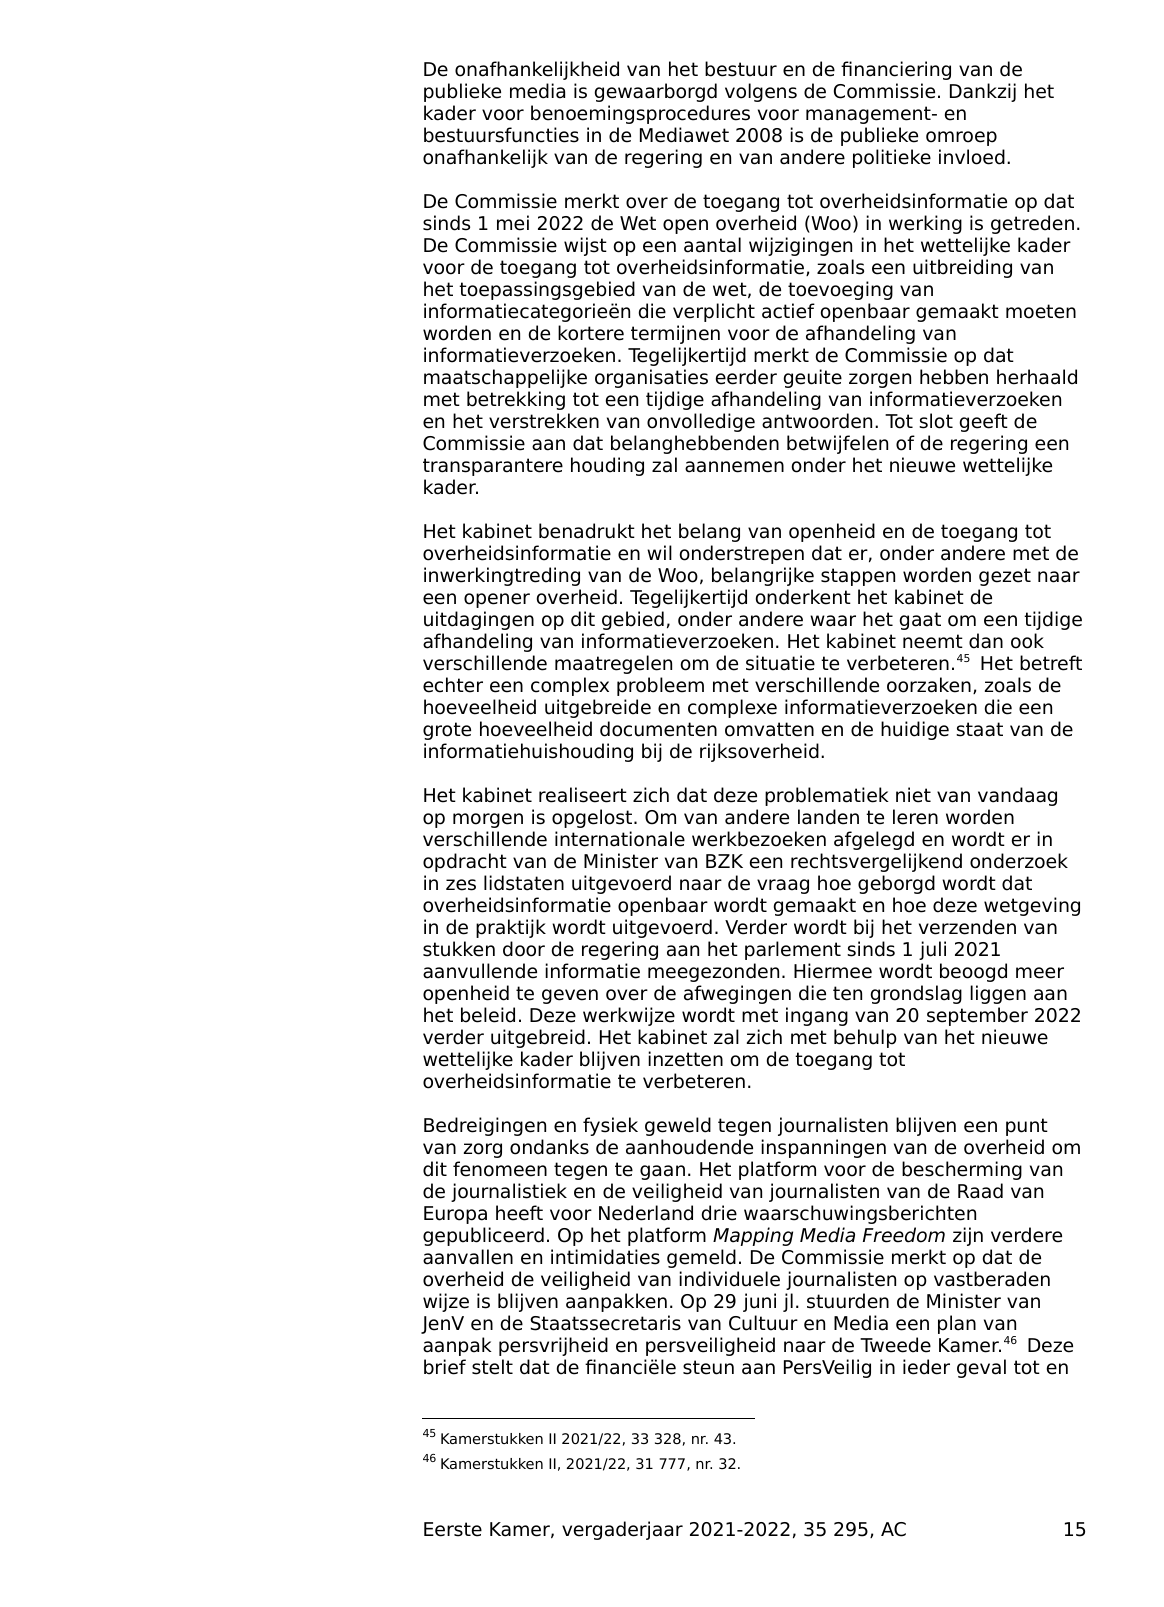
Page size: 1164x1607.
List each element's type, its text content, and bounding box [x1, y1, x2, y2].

text Bedreigingen en fysiek geweld tegen journalisten blijven een punt van zorg ondanks de aanhoudende inspanningen van de overheid om dit fenomeen tegen te gaan. Het platform voor de bescherming van de journalistiek en de veiligheid van journalisten van de Raad van Europa heeft voor Nederland drie waarschuwingsberichten gepubliceerd. Op het platform Mapping Media Freedom zijn verdere aanvallen en intimidaties gemeld. De Commissie merkt op dat de overheid de veiligheid van individuele journalisten op vastberaden wijze is blijven aanpakken. Op 29 juni jl. stuurden de Minister van JenV en de Staatssecretaris van Cultuur en Media een plan van aanpak persvrijheid en persveiligheid naar de Tweede Kamer. Deze brief stelt dat de financiële steun aan PersVeilig in ieder geval tot en [422, 1115, 1087, 1379]
text Het kabinet realiseert zich dat deze problematiek niet van vandaag op morgen is opgelost. Om van andere landen te leren worden verschillende internationale werkbezoeken afgelegd en wordt er in opdracht van de Minister van BZK een rechtsvergelijkend onderzoek in zes lidstaten uitgevoerd naar de vraag hoe geborgd wordt dat overheidsinformatie openbaar wordt gemaakt en hoe deze wetgeving in de praktijk wordt uitgevoerd. Verder wordt bij het verzenden van stukken door de regering aan het parlement sinds 1 juli 2021 aanvullende informatie meegezonden. Hiermee wordt beoogd meer openheid te geven over de afwegingen die ten grondslag liggen aan het beleid. Deze werkwijze wordt met ingang van 20 september 2022 verder uitgebreid. Het kabinet zal zich met behulp van het nieuwe wettelijke kader blijven inzetten om de toegang tot overheidsinformatie te verbeteren. [422, 785, 1087, 1093]
text Het kabinet benadrukt het belang van openheid en de toegang tot overheidsinformatie en wil onderstrepen dat er, onder andere met de inwerkingtreding van de Woo, belangrijke stappen worden gezet naar een opener overheid. Tegelijkertijd onderkent het kabinet de uitdagingen op dit gebied, onder andere waar het gaat om een tijdige afhandeling van informatieverzoeken. Het kabinet neemt dan ook verschillende maatregelen om de situatie te verbeteren. Het betreft echter een complex probleem met verschillende oorzaken, zoals de hoeveelheid uitgebreide en complexe informatieverzoeken die een grote hoeveelheid documenten omvatten en de huidige staat van de informatiehuishouding bij de rijksoverheid. [422, 521, 1087, 763]
text Kamerstukken II, 2021/22, 31 777, nr. 32. [422, 1452, 1087, 1474]
text Kamerstukken II 2021/22, 33 328, nr. 43. [422, 1427, 1087, 1449]
text De onafhankelijkheid van het bestuur en de financiering van de publieke media is gewaarborgd volgens de Commissie. Dankzij het kader voor benoemingsprocedures voor management- en bestuursfuncties in de Mediawet 2008 is de publieke omroep onafhankelijk van de regering en van andere politieke invloed. [422, 59, 1087, 169]
text De Commissie merkt over de toegang tot overheidsinformatie op dat sinds 1 mei 2022 de Wet open overheid (Woo) in werking is getreden. De Commissie wijst op een aantal wijzigingen in het wettelijke kader voor de toegang tot overheidsinformatie, zoals een uitbreiding van het toepassingsgebied van de wet, de toevoeging van informatiecategorieën die verplicht actief openbaar gemaakt moeten worden en de kortere termijnen voor de afhandeling van informatieverzoeken. Tegelijkertijd merkt de Commissie op dat maatschappelijke organisaties eerder geuite zorgen hebben herhaald met betrekking tot een tijdige afhandeling van informatieverzoeken en het verstrekken van onvolledige antwoorden. Tot slot geeft de Commissie aan dat belanghebbenden betwijfelen of de regering een transparantere houding zal aannemen onder het nieuwe wettelijke kader. [422, 191, 1087, 499]
